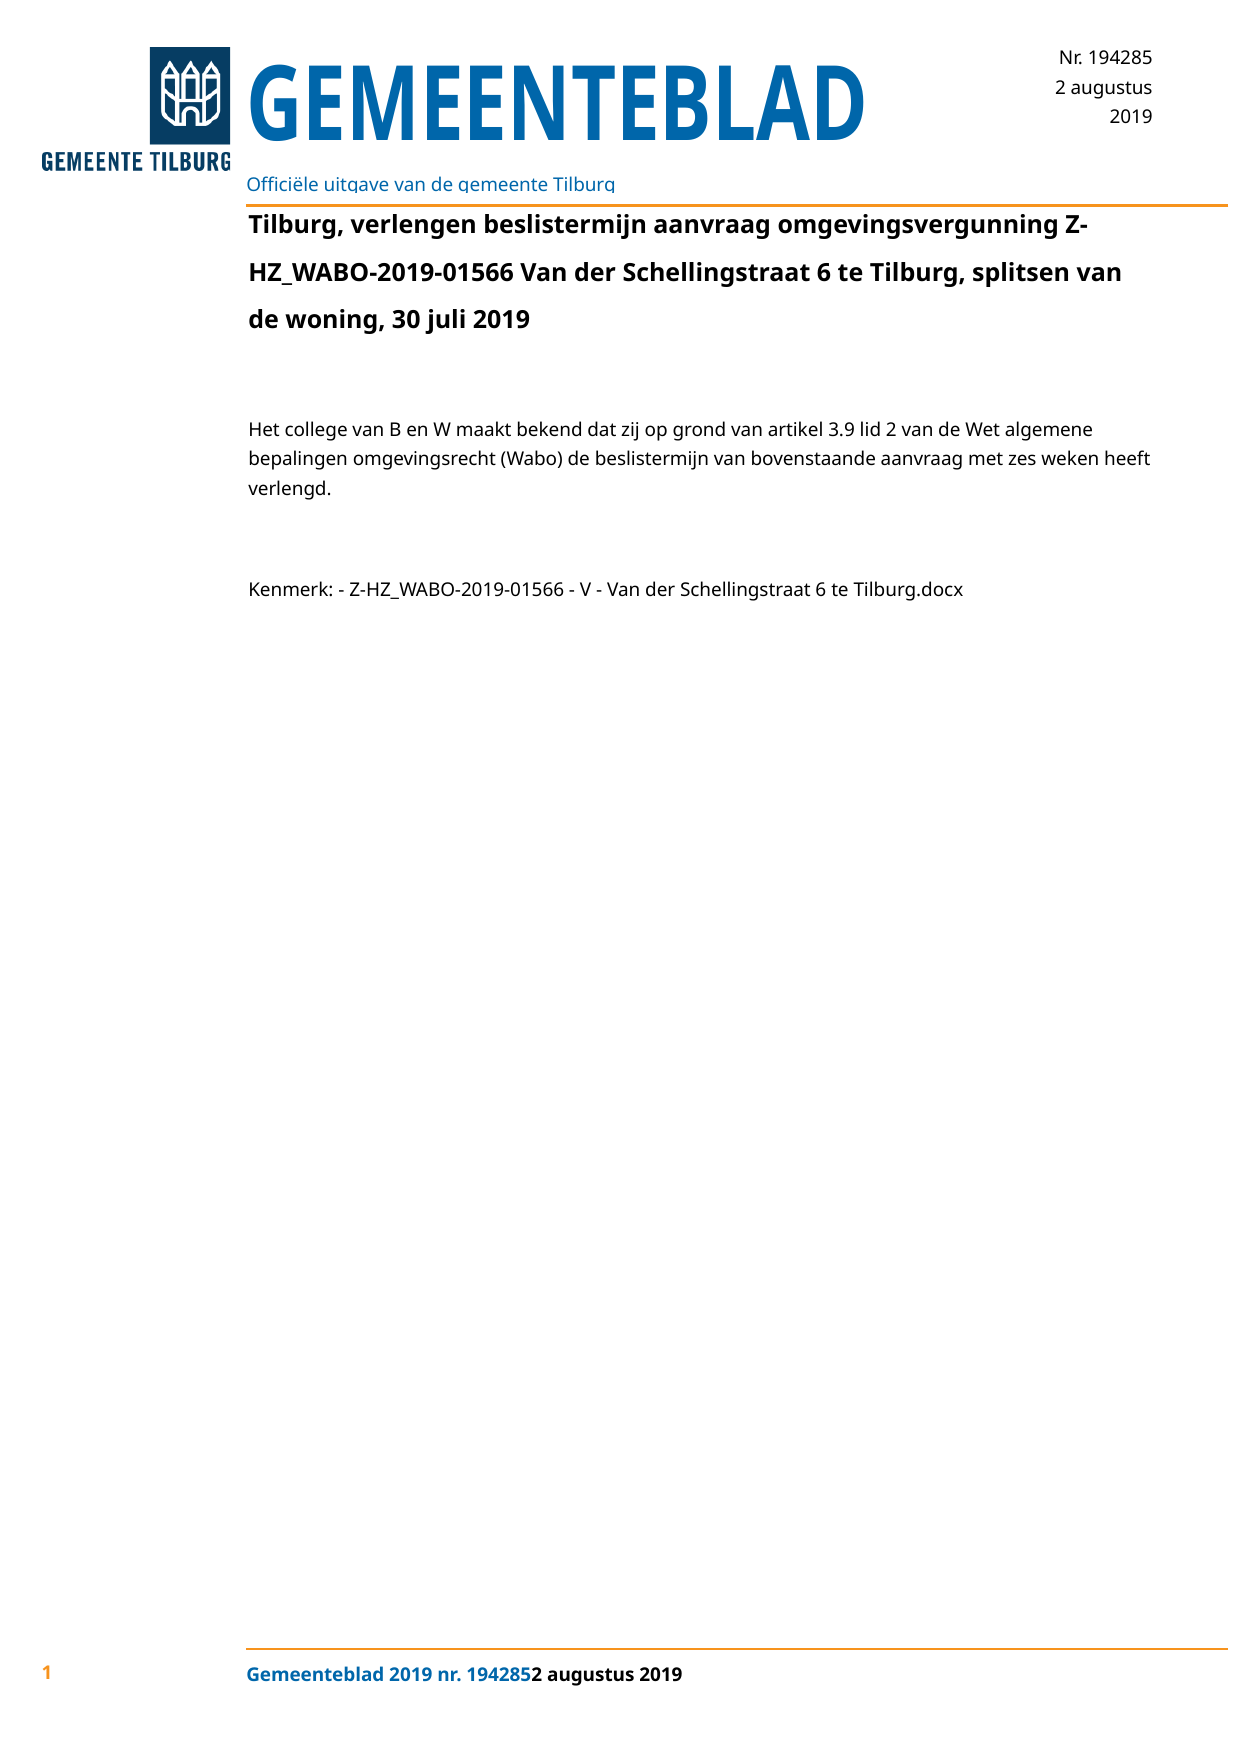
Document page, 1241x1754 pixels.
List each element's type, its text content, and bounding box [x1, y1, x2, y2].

text Tilburg, verlengen beslistermijn aanvraag omgevingsvergunning Z-HZ_WABO-2019-01566 Van der Schellingstraat 6 te Tilburg, splitsen van de woning, 30 juli 2019 [248, 207, 1152, 336]
text Het college van B en W maakt bekend dat zij op grond van artikel 3.9 lid 2 van de Wet algemene bepalingen omgevingsrecht (Wabo) de beslistermijn van bovenstaande aanvraag met zes weken heeft verlengd. [248, 416, 1152, 501]
text Kenmerk: - Z-HZ_WABO-2019-01566 - V - Van der Schellingstraat 6 te Tilburg.docx [248, 576, 1152, 602]
picture [41, 47, 231, 172]
